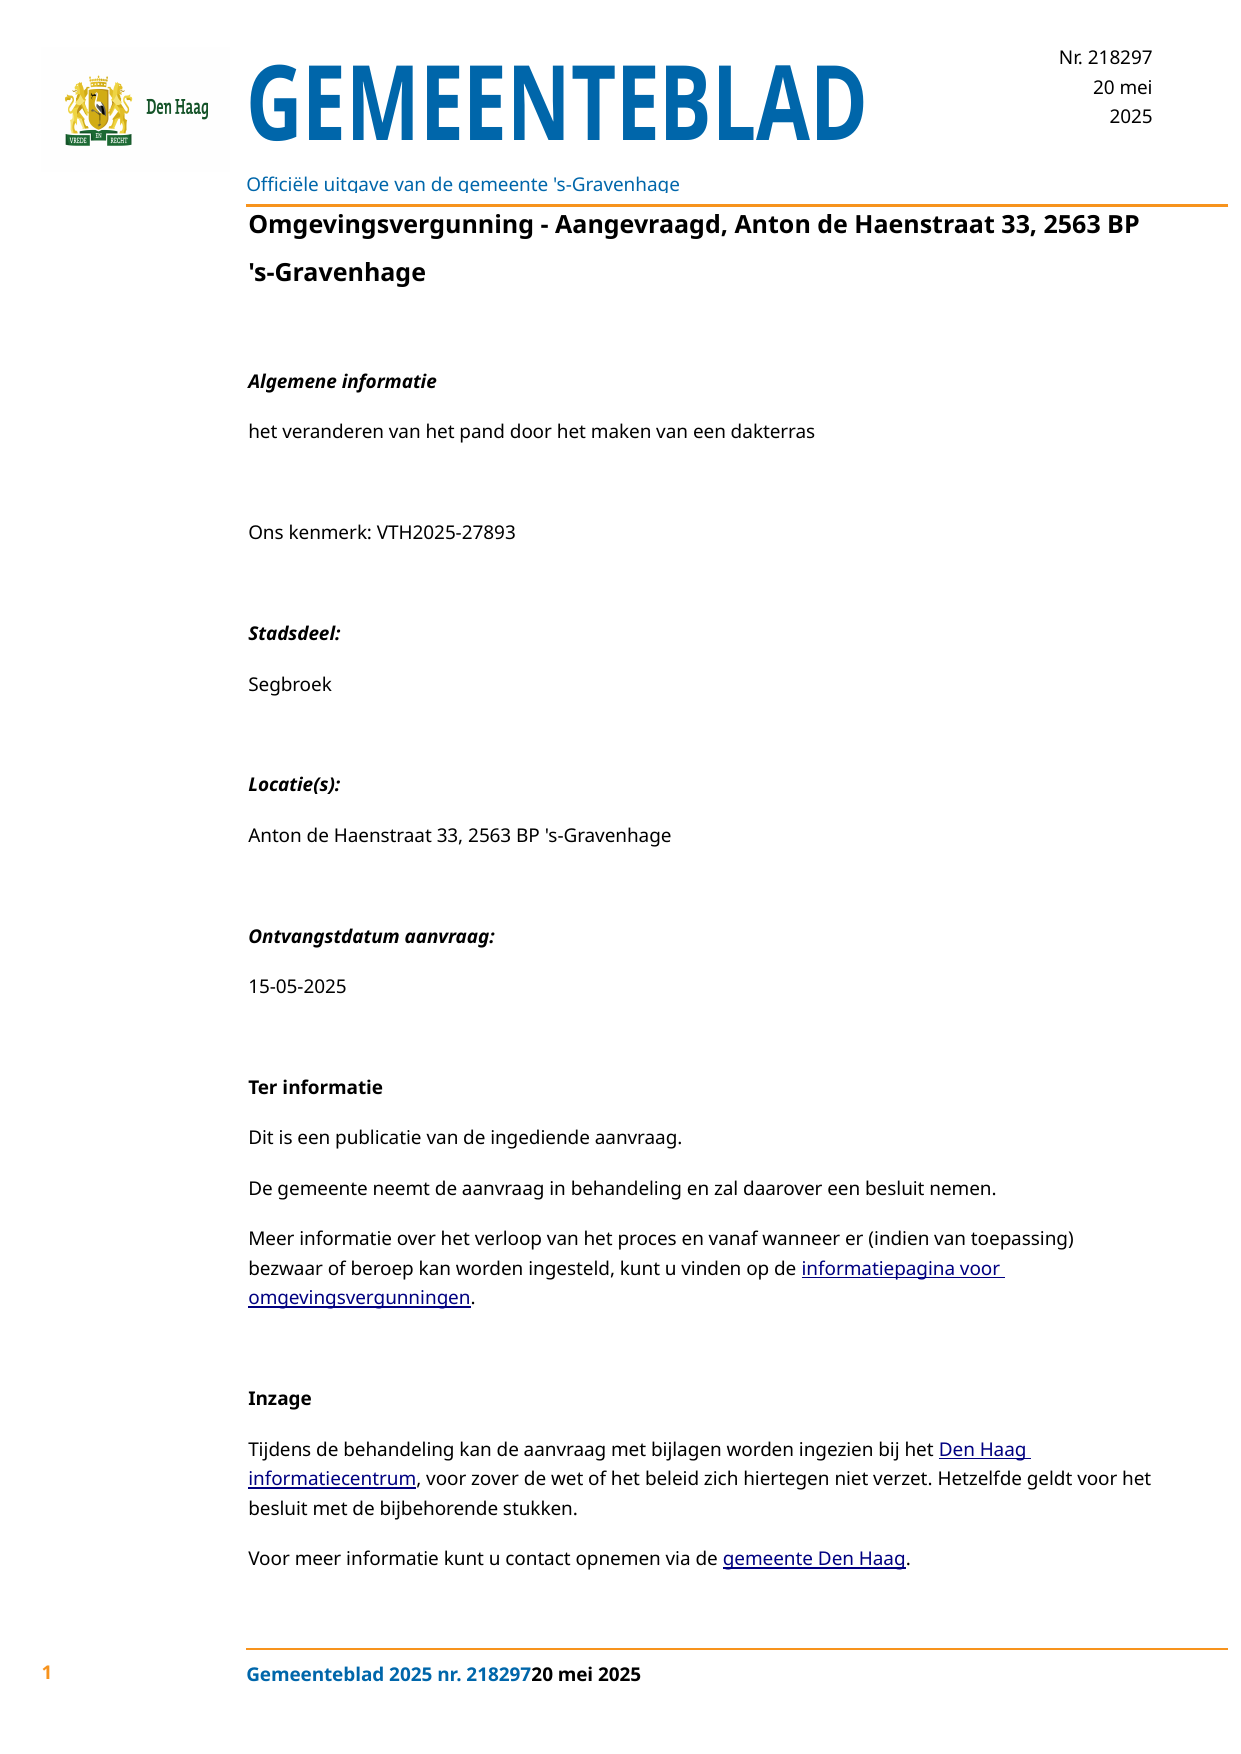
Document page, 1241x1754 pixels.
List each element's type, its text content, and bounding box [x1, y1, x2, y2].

text Locatie(s): [248, 772, 1152, 797]
text 15-05-2025 [248, 973, 1152, 999]
text De gemeente neemt de aanvraag in behandeling en zal daarover een besluit nemen. [248, 1175, 1152, 1201]
text Stadsdeel: [248, 620, 1152, 646]
text Tijdens de behandeling kan de aanvraag met bijlagen worden ingezien bij het Den Haag informatiecentrum, voor zover de wet of het beleid zich hiertegen niet verzet. Hetzelfde geldt voor het besluit met de bijbehorende stukken. [248, 1436, 1152, 1521]
text het veranderen van het pand door het maken van een dakterras [248, 419, 1152, 444]
text Segbroek [248, 671, 1152, 697]
text Ons kenmerk: VTH2025-27893 [248, 519, 1152, 545]
text Anton de Haenstraat 33, 2563 BP 's-Gravenhage [248, 822, 1152, 848]
text Meer informatie over het verloop van het proces en vanaf wanneer er (indien van toepassing) bezwaar of beroep kan worden ingesteld, kunt u vinden op de informatiepagina voor omgevingsvergunningen. [248, 1225, 1152, 1310]
text Inzage [248, 1385, 1152, 1411]
text Ontvangstdatum aanvraag: [248, 923, 1152, 949]
picture [41, 47, 231, 172]
text Ter informatie [248, 1074, 1152, 1100]
text Omgevingsvergunning - Aangevraagd, Anton de Haenstraat 33, 2563 BP 's-Gravenhage [248, 207, 1152, 288]
text Voor meer informatie kunt u contact opnemen via de gemeente Den Haag. [248, 1545, 1152, 1571]
text Algemene informatie [248, 368, 1152, 394]
text Dit is een publicatie van de ingediende aanvraag. [248, 1124, 1152, 1150]
